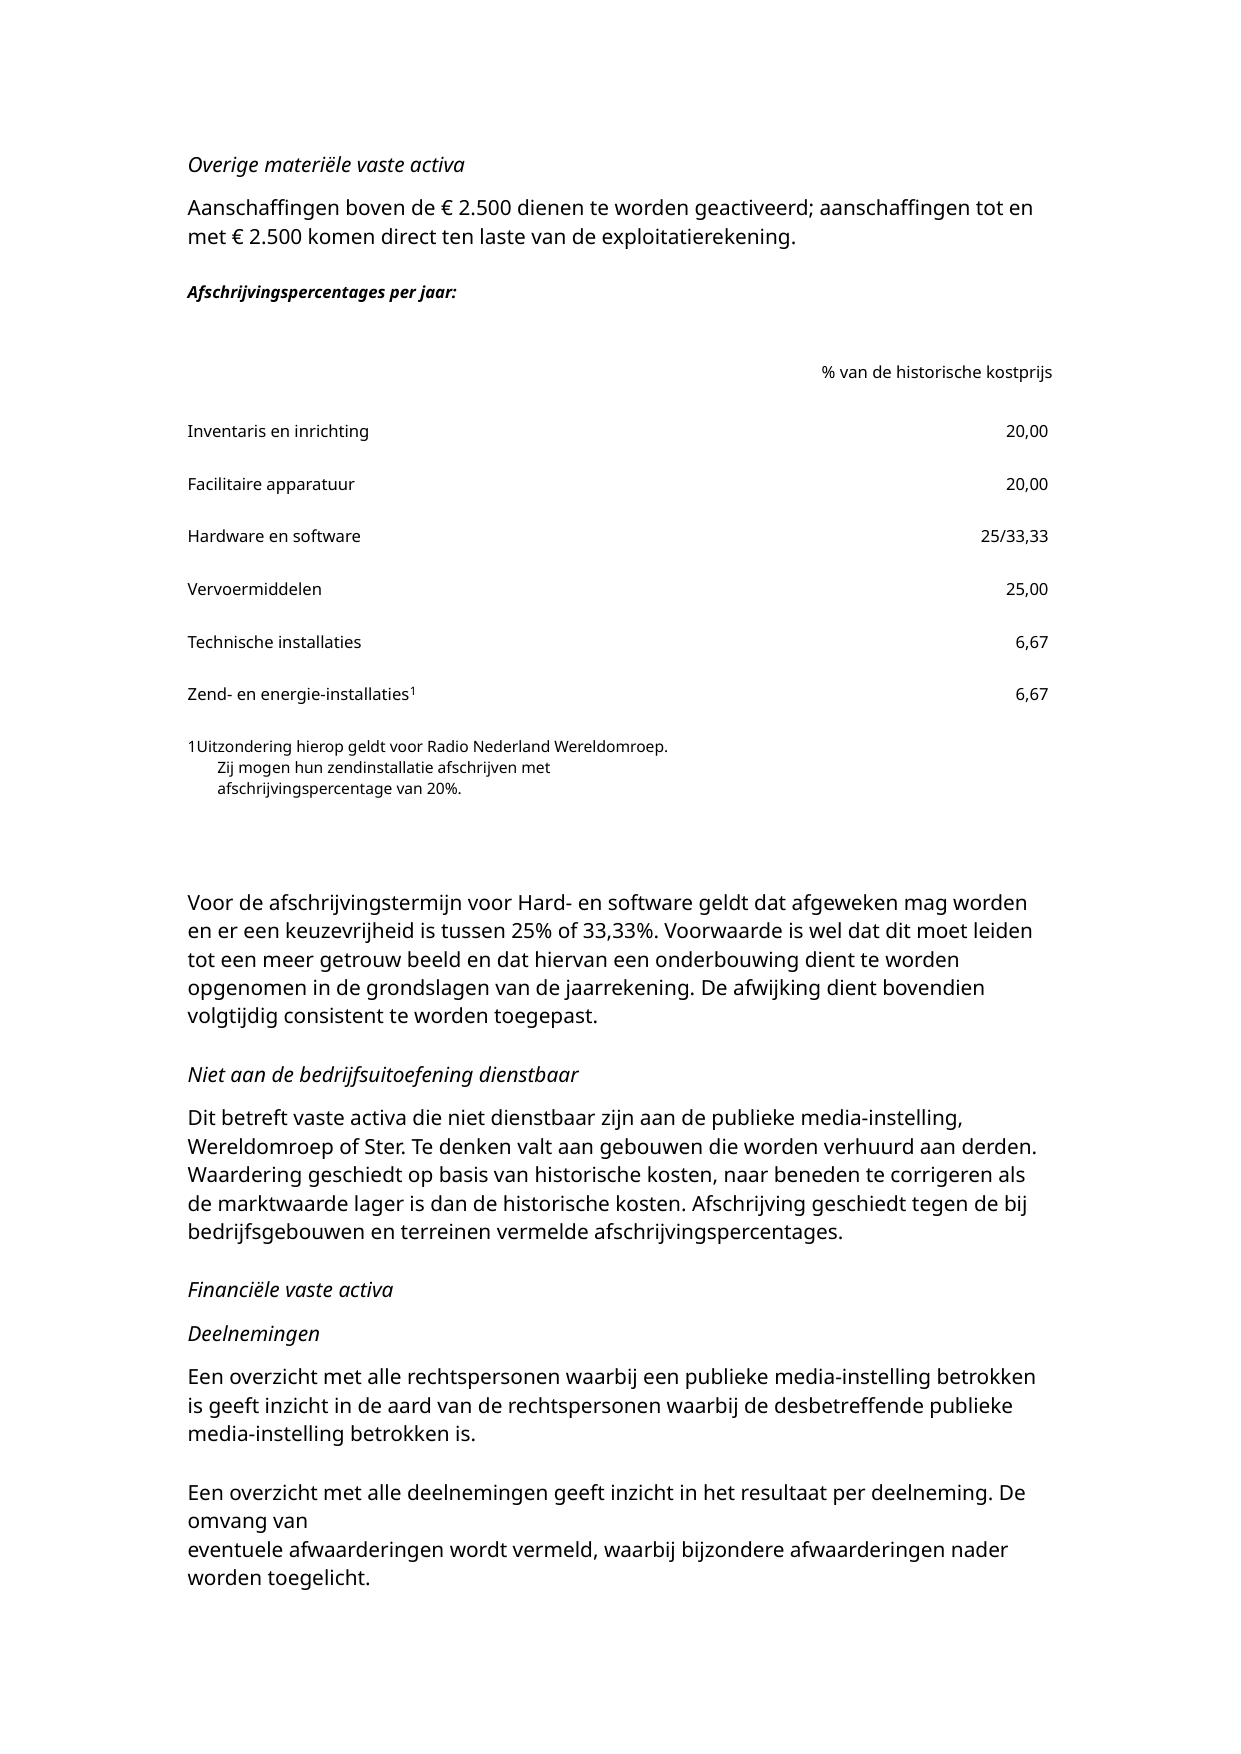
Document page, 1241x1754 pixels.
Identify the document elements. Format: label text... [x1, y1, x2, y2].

text Overige materiële vaste activa [187, 150, 1053, 178]
table_header % van de historische kostprijs [689, 361, 1053, 419]
table_cell Technische installaties [188, 630, 689, 683]
table_cell 6,67 [689, 630, 1053, 683]
table_cell 25/33,33 [689, 525, 1053, 577]
text Deelnemingen [187, 1319, 1053, 1347]
table_cell 20,00 [689, 419, 1053, 472]
text Financiële vaste activa [187, 1276, 1053, 1304]
text Dit betreft vaste activa die niet dienstbaar zijn aan de publieke media-instelling, Wereldomroep of Ster. Te denken valt aan gebouwen die worden verhuurd aan derden. Waardering geschiedt op basis van historische kosten, naar beneden te corrigeren als de marktwaarde lager is dan de historische kosten. Afschrijving geschiedt tegen de bij bedrijfsgebouwen en terreinen vermelde afschrijvingspercentages. [187, 1103, 1053, 1246]
table_cell Facilitaire apparatuur [188, 472, 689, 525]
text Niet aan de bedrijfsuitoefening dienstbaar [187, 1060, 1053, 1088]
text Een overzicht met alle rechtspersonen waarbij een publieke media-instelling betrokken is geeft inzicht in de aard van de rechtspersonen waarbij de desbetreffende publieke media-instelling betrokken is. [187, 1362, 1053, 1448]
table_cell 1Uitzondering hierop geldt voor Radio Nederland Wereldomroep. Zij mogen hun zendinstallatie afschrijven met afschrijvingspercentage van 20%. [188, 736, 689, 829]
table_cell 25,00 [689, 578, 1053, 630]
table_header [188, 361, 689, 419]
table_cell Hardware en software [188, 525, 689, 577]
text Voor de afschrijvingstermijn voor Hard- en software geldt dat afgeweken mag worden en er een keuzevrijheid is tussen 25% of 33,33%. Voorwaarde is wel dat dit moet leiden tot een meer getrouw beeld en dat hiervan een onderbouwing dient te worden opgenomen in de grondslagen van de jaarrekening. De afwijking dient bovendien volgtijdig consistent te worden toegepast. [187, 888, 1053, 1030]
table_cell 6,67 [689, 683, 1053, 736]
table_cell Vervoermiddelen [188, 578, 689, 630]
table_cell Zend- en energie-installaties1 [188, 683, 689, 736]
table_cell Inventaris en inrichting [188, 419, 689, 472]
text Aanschaffingen boven de € 2.500 dienen te worden geactiveerd; aanschaffingen tot en met € 2.500 komen direct ten laste van de exploitatierekening. [187, 193, 1053, 250]
text Een overzicht met alle deelnemingen geeft inzicht in het resultaat per deelneming. De omvang van [187, 1478, 1053, 1535]
text eventuele afwaarderingen wordt vermeld, waarbij bijzondere afwaarderingen nader worden toegelicht. [187, 1535, 1053, 1592]
table_cell 20,00 [689, 472, 1053, 525]
text Afschrijvingspercentages per jaar: [187, 280, 1053, 303]
